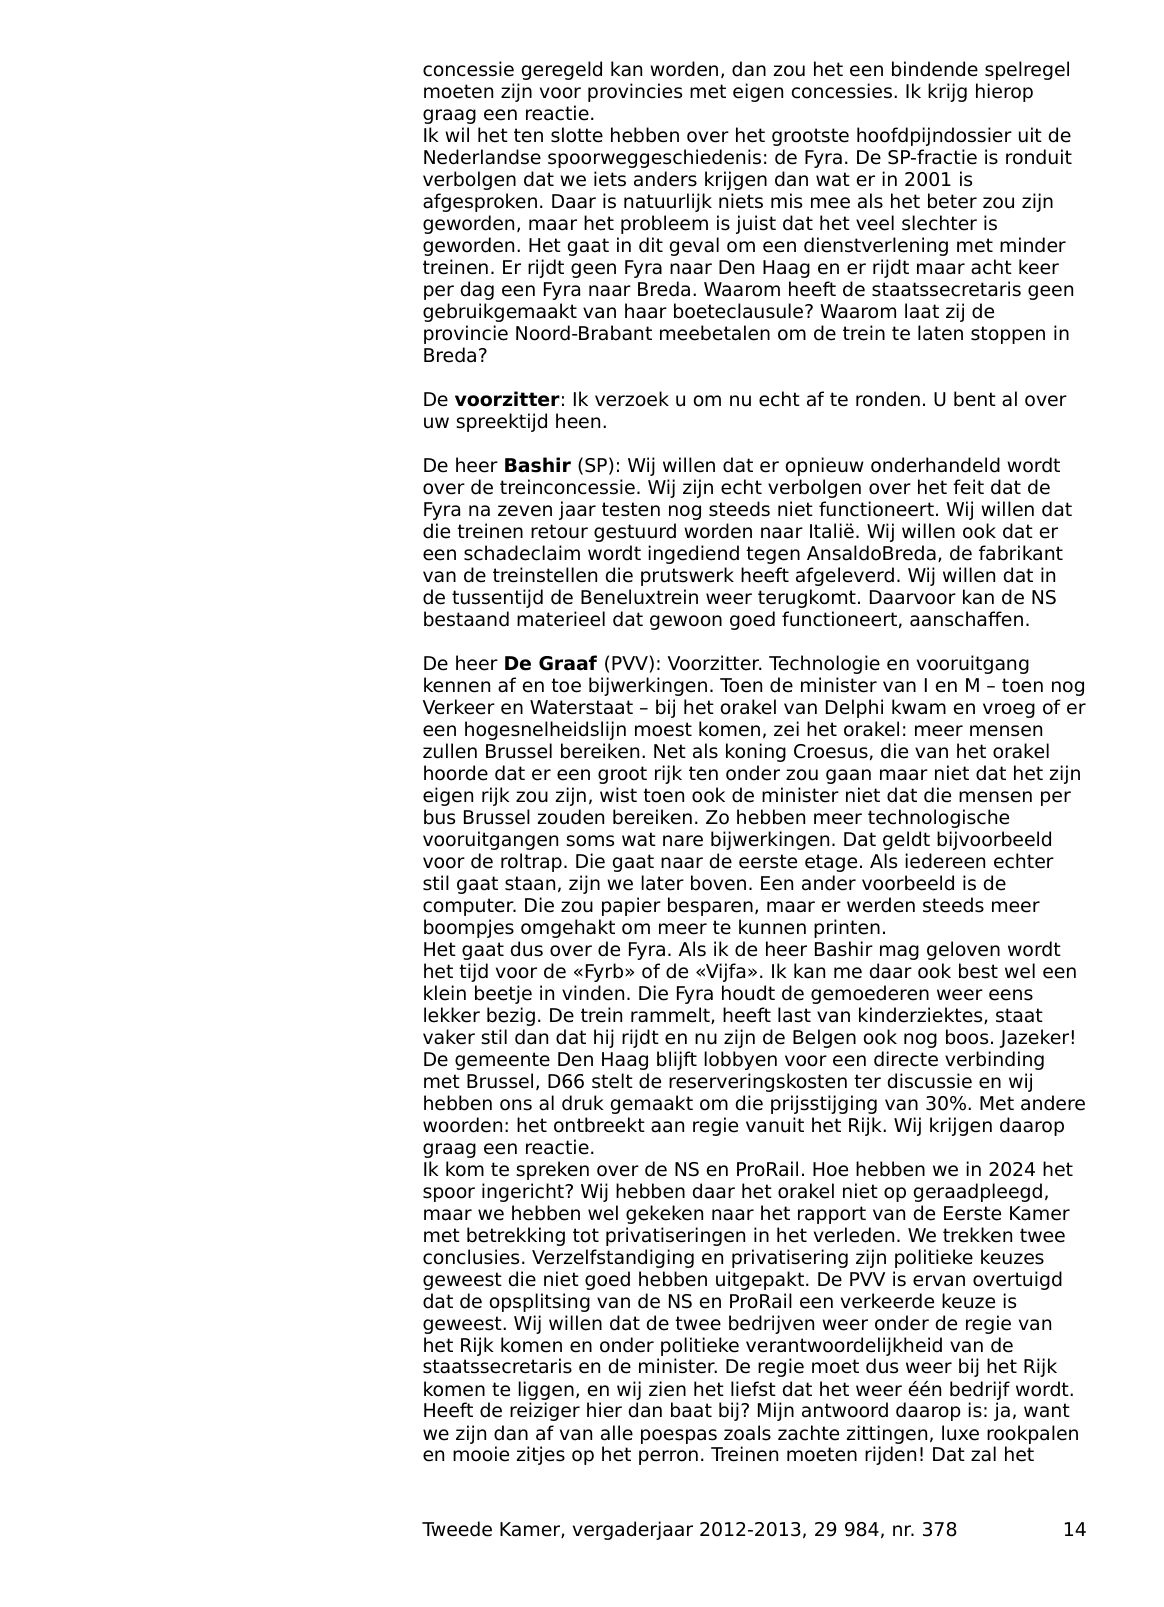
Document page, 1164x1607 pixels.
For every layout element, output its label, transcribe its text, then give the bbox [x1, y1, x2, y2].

text concessie geregeld kan worden, dan zou het een bindende spelregel moeten zijn voor provincies met eigen concessies. Ik krijg hierop graag een reactie. [422, 59, 1087, 125]
text Ik kom te spreken over de NS en ProRail. Hoe hebben we in 2024 het spoor ingericht? Wij hebben daar het orakel niet op geraadpleegd, maar we hebben wel gekeken naar het rapport van de Eerste Kamer met betrekking tot privatiseringen in het verleden. We trekken twee conclusies. Verzelfstandiging en privatisering zijn politieke keuzes geweest die niet goed hebben uitgepakt. De PVV is ervan overtuigd dat de opsplitsing van de NS en ProRail een verkeerde keuze is geweest. Wij willen dat de twee bedrijven weer onder de regie van het Rijk komen en onder politieke verantwoordelijkheid van de staatssecretaris en de minister. De regie moet dus weer bij het Rijk komen te liggen, en wij zien het liefst dat het weer één bedrijf wordt. Heeft de reiziger hier dan baat bij? Mijn antwoord daarop is: ja, want we zijn dan af van alle poespas zoals zachte zittingen, luxe rookpalen en mooie zitjes op het perron. Treinen moeten rijden! Dat zal het [422, 1159, 1087, 1466]
text Het gaat dus over de Fyra. Als ik de heer Bashir mag geloven wordt het tijd voor de «Fyrb» of de «Vijfa». Ik kan me daar ook best wel een klein beetje in vinden. Die Fyra houdt de gemoederen weer eens lekker bezig. De trein rammelt, heeft last van kinderziektes, staat vaker stil dan dat hij rijdt en nu zijn de Belgen ook nog boos. Jazeker! De gemeente Den Haag blijft lobbyen voor een directe verbinding met Brussel, D66 stelt de reserveringskosten ter discussie en wij hebben ons al druk gemaakt om die prijsstijging van 30%. Met andere woorden: het ontbreekt aan regie vanuit het Rijk. Wij krijgen daarop graag een reactie. [422, 939, 1087, 1159]
text De heer Bashir (SP): Wij willen dat er opnieuw onderhandeld wordt over de treinconcessie. Wij zijn echt verbolgen over het feit dat de Fyra na zeven jaar testen nog steeds niet functioneert. Wij willen dat die treinen retour gestuurd worden naar Italië. Wij willen ook dat er een schadeclaim wordt ingediend tegen AnsaldoBreda, de fabrikant van de treinstellen die prutswerk heeft afgeleverd. Wij willen dat in de tussentijd de Beneluxtrein weer terugkomt. Daarvoor kan de NS bestaand materieel dat gewoon goed functioneert, aanschaffen. [422, 455, 1087, 631]
text De heer De Graaf (PVV): Voorzitter. Technologie en vooruitgang kennen af en toe bijwerkingen. Toen de minister van I en M – toen nog Verkeer en Waterstaat – bij het orakel van Delphi kwam en vroeg of er een hogesnelheidslijn moest komen, zei het orakel: meer mensen zullen Brussel bereiken. Net als koning Croesus, die van het orakel hoorde dat er een groot rijk ten onder zou gaan maar niet dat het zijn eigen rijk zou zijn, wist toen ook de minister niet dat die mensen per bus Brussel zouden bereiken. Zo hebben meer technologische vooruitgangen soms wat nare bijwerkingen. Dat geldt bijvoorbeeld voor de roltrap. Die gaat naar de eerste etage. Als iedereen echter stil gaat staan, zijn we later boven. Een ander voorbeeld is de computer. Die zou papier besparen, maar er werden steeds meer boompjes omgehakt om meer te kunnen printen. [422, 653, 1087, 939]
text De voorzitter: Ik verzoek u om nu echt af te ronden. U bent al over uw spreektijd heen. [422, 389, 1087, 433]
text Ik wil het ten slotte hebben over het grootste hoofdpijndossier uit de Nederlandse spoorweggeschiedenis: de Fyra. De SP-fractie is ronduit verbolgen dat we iets anders krijgen dan wat er in 2001 is afgesproken. Daar is natuurlijk niets mis mee als het beter zou zijn geworden, maar het probleem is juist dat het veel slechter is geworden. Het gaat in dit geval om een dienstverlening met minder treinen. Er rijdt geen Fyra naar Den Haag en er rijdt maar acht keer per dag een Fyra naar Breda. Waarom heeft de staatssecretaris geen gebruikgemaakt van haar boeteclausule? Waarom laat zij de provincie Noord-Brabant meebetalen om de trein te laten stoppen in Breda? [422, 125, 1087, 367]
